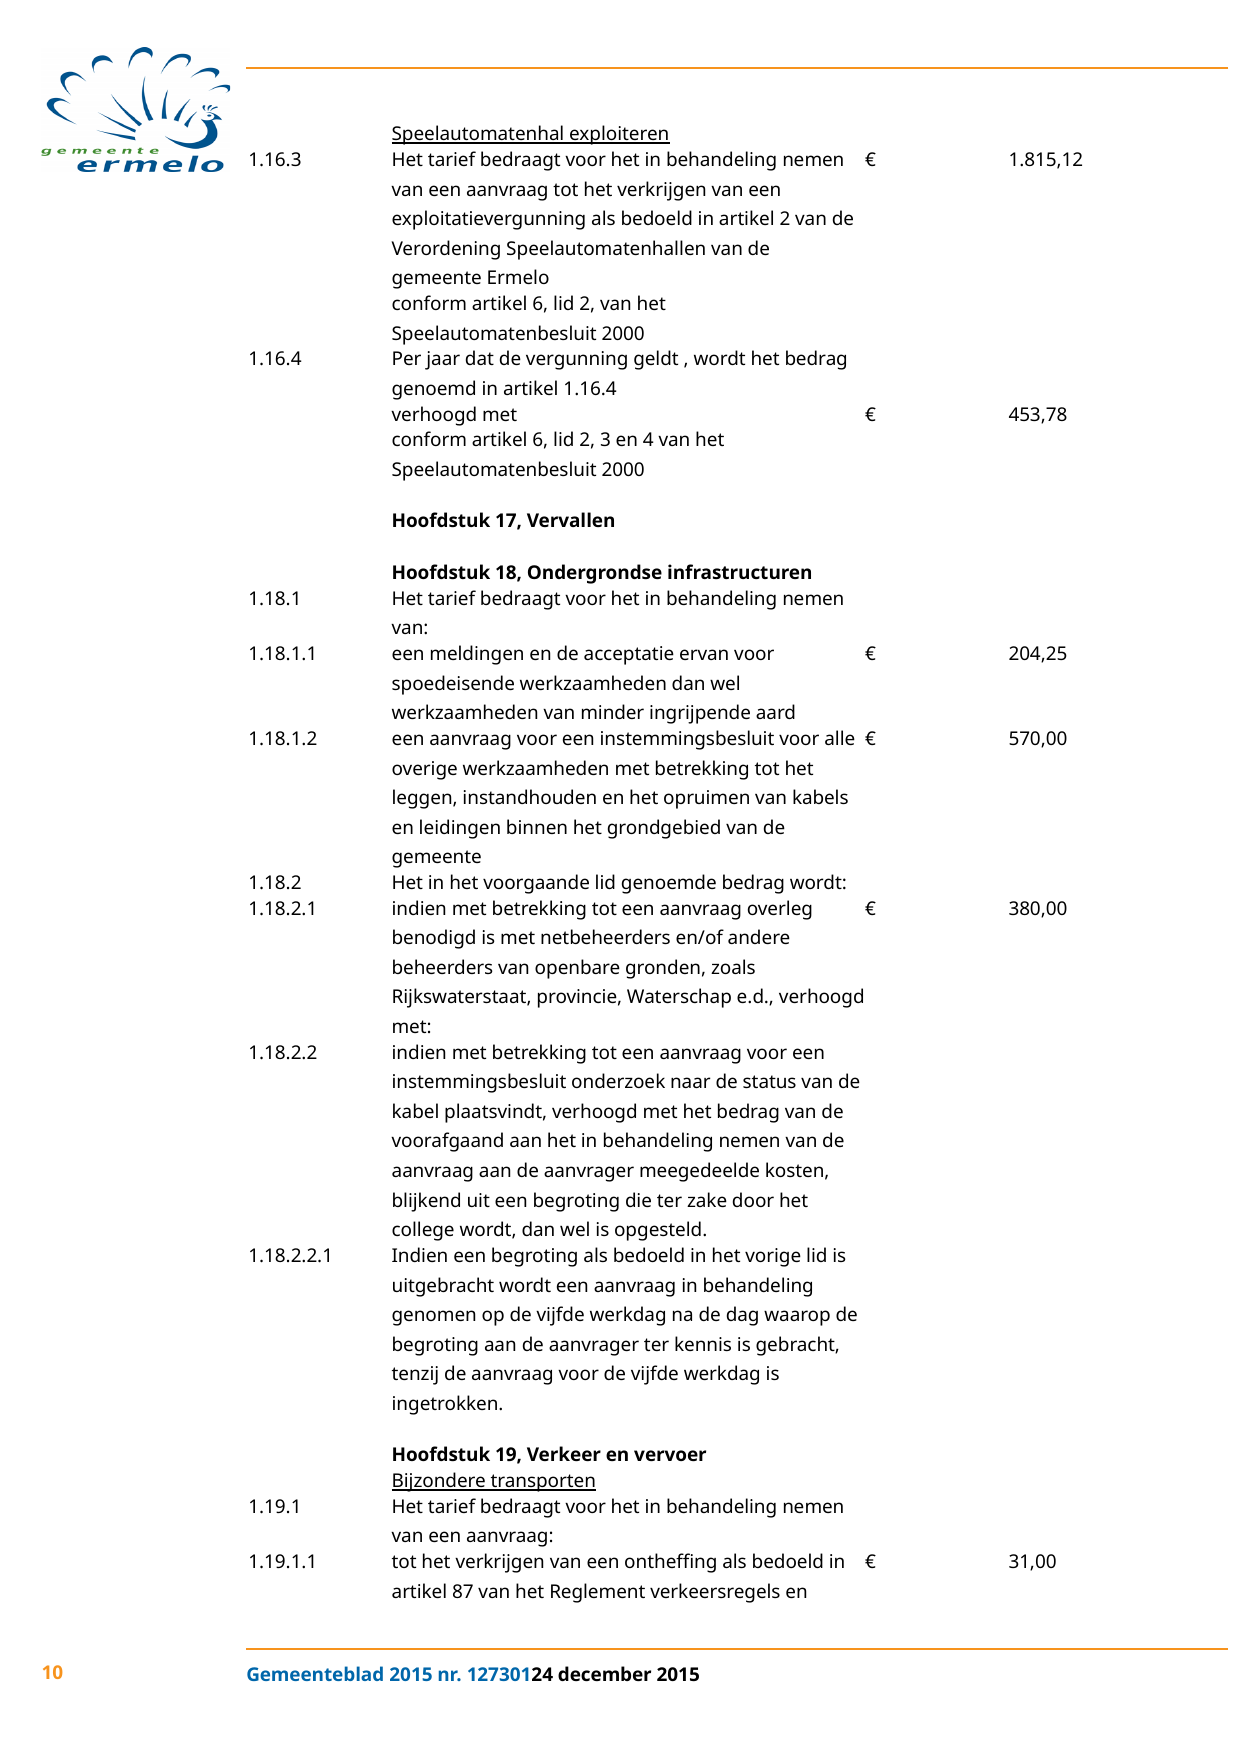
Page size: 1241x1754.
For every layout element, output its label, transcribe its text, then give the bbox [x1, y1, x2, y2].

table_cell € [865, 895, 1008, 1039]
picture [41, 47, 231, 172]
table_cell conform artikel 6, lid 2, van het Speelautomatenbesluit 2000 [391, 290, 865, 346]
table_cell [1008, 585, 1152, 640]
table_cell Het tarief bedraagt voor het in behandeling nemen van: [391, 585, 865, 640]
table_cell € [865, 146, 1008, 290]
table_cell Het in het voorgaande lid genoemde bedrag wordt: [391, 869, 865, 895]
table_cell 1.815,12 [1008, 146, 1152, 290]
table_cell [1008, 121, 1152, 146]
table_cell 1.19.1 [248, 1493, 391, 1548]
table_cell [865, 346, 1008, 401]
table_cell [248, 121, 391, 146]
table_cell indien met betrekking tot een aanvraag voor een instemmingsbesluit onderzoek naar de status van de kabel plaatsvindt, verhoogd met het bedrag van de voorafgaand aan het in behandeling nemen van de aanvraag aan de aanvrager meegedeelde kosten, blijkend uit een begroting die ter zake door het college wordt, dan wel is opgesteld. [391, 1039, 865, 1242]
table_cell [865, 121, 1008, 146]
table_cell [391, 95, 865, 121]
table_cell [865, 1493, 1008, 1548]
table_cell 1.16.4 [248, 346, 391, 401]
table_cell [248, 559, 391, 585]
table_cell 1.16.3 [248, 146, 391, 290]
table_cell Het tarief bedraagt voor het in behandeling nemen van een aanvraag: [391, 1493, 865, 1548]
table_cell [248, 401, 391, 427]
table_cell [865, 290, 1008, 346]
table_cell [1008, 1467, 1152, 1493]
table_cell [865, 95, 1008, 121]
table_cell [391, 482, 865, 508]
table_cell 570,00 [1008, 725, 1152, 869]
table_cell [865, 508, 1008, 533]
table_cell 1.18.2.1 [248, 895, 391, 1039]
table_cell [1008, 482, 1152, 508]
table_cell € [865, 725, 1008, 869]
table_cell Hoofdstuk 18, Ondergrondse infrastructuren [391, 559, 865, 585]
table_cell [1008, 559, 1152, 585]
table_cell Het tarief bedraagt voor het in behandeling nemen van een aanvraag tot het verkrijgen van een exploitatievergunning als bedoeld in artikel 2 van de Verordening Speelautomatenhallen van de gemeente Ermelo [391, 146, 865, 290]
table_cell [865, 1039, 1008, 1242]
table_cell een aanvraag voor een instemmingsbesluit voor alle overige werkzaamheden met betrekking tot het leggen, instandhouden en het opruimen van kabels en leidingen binnen het grondgebied van de gemeente [391, 725, 865, 869]
table_cell [248, 427, 391, 482]
table_cell [248, 1442, 391, 1467]
table_cell indien met betrekking tot een aanvraag overleg benodigd is met netbeheerders en/of andere beheerders van openbare gronden, zoals Rijkswaterstaat, provincie, Waterschap e.d., verhoogd met: [391, 895, 865, 1039]
table_cell [391, 534, 865, 559]
table_cell 1.18.1 [248, 585, 391, 640]
table_cell [1008, 1416, 1152, 1442]
table_cell 1.18.2 [248, 869, 391, 895]
table_cell Speelautomatenhal exploiteren [391, 121, 865, 146]
table_cell [1008, 1493, 1152, 1548]
table_cell [1008, 1039, 1152, 1242]
table_cell € [865, 401, 1008, 427]
table_cell 1.19.1.1 [248, 1548, 391, 1604]
table_cell 204,25 [1008, 640, 1152, 725]
table_cell [865, 1242, 1008, 1416]
table_cell [1008, 1242, 1152, 1416]
table_cell 1.18.1.2 [248, 725, 391, 869]
table_cell [248, 1416, 391, 1442]
table_cell [1008, 1442, 1152, 1467]
table_cell [865, 482, 1008, 508]
table_cell Indien een begroting als bedoeld in het vorige lid is uitgebracht wordt een aanvraag in behandeling genomen op de vijfde werkdag na de dag waarop de begroting aan de aanvrager ter kennis is gebracht, tenzij de aanvraag voor de vijfde werkdag is ingetrokken. [391, 1242, 865, 1416]
table_cell Per jaar dat de vergunning geldt , wordt het bedrag genoemd in artikel 1.16.4 [391, 346, 865, 401]
table_cell € [865, 640, 1008, 725]
table_cell [865, 1442, 1008, 1467]
table_cell [248, 508, 391, 533]
table_cell 453,78 [1008, 401, 1152, 427]
table_cell Hoofdstuk 17, Vervallen [391, 508, 865, 533]
table_cell [865, 427, 1008, 482]
table_cell [391, 1416, 865, 1442]
table_cell [865, 534, 1008, 559]
table_cell [865, 1416, 1008, 1442]
table_cell [248, 1467, 391, 1493]
table_cell [1008, 95, 1152, 121]
table_cell [865, 585, 1008, 640]
table_cell [248, 290, 391, 346]
table_cell 1.18.2.2.1 [248, 1242, 391, 1416]
table_cell [1008, 290, 1152, 346]
table_cell 1.18.2.2 [248, 1039, 391, 1242]
table_cell Bijzondere transporten [391, 1467, 865, 1493]
table_cell [865, 1467, 1008, 1493]
table_cell [1008, 427, 1152, 482]
table_cell conform artikel 6, lid 2, 3 en 4 van het Speelautomatenbesluit 2000 [391, 427, 865, 482]
table_cell een meldingen en de acceptatie ervan voor spoedeisende werkzaamheden dan wel werkzaamheden van minder ingrijpende aard [391, 640, 865, 725]
table_cell [1008, 869, 1152, 895]
table_cell Hoofdstuk 19, Verkeer en vervoer [391, 1442, 865, 1467]
table_cell tot het verkrijgen van een ontheffing als bedoeld in artikel 87 van het Reglement verkeersregels en [391, 1548, 865, 1604]
table_cell [865, 869, 1008, 895]
table_cell [248, 95, 391, 121]
table_cell [248, 482, 391, 508]
table_cell 1.18.1.1 [248, 640, 391, 725]
table_cell [1008, 534, 1152, 559]
table_cell 31,00 [1008, 1548, 1152, 1604]
table_cell 380,00 [1008, 895, 1152, 1039]
table_cell [1008, 508, 1152, 533]
table_cell € [865, 1548, 1008, 1604]
table_cell verhoogd met [391, 401, 865, 427]
table_cell [865, 559, 1008, 585]
table_cell [248, 534, 391, 559]
table_cell [1008, 346, 1152, 401]
